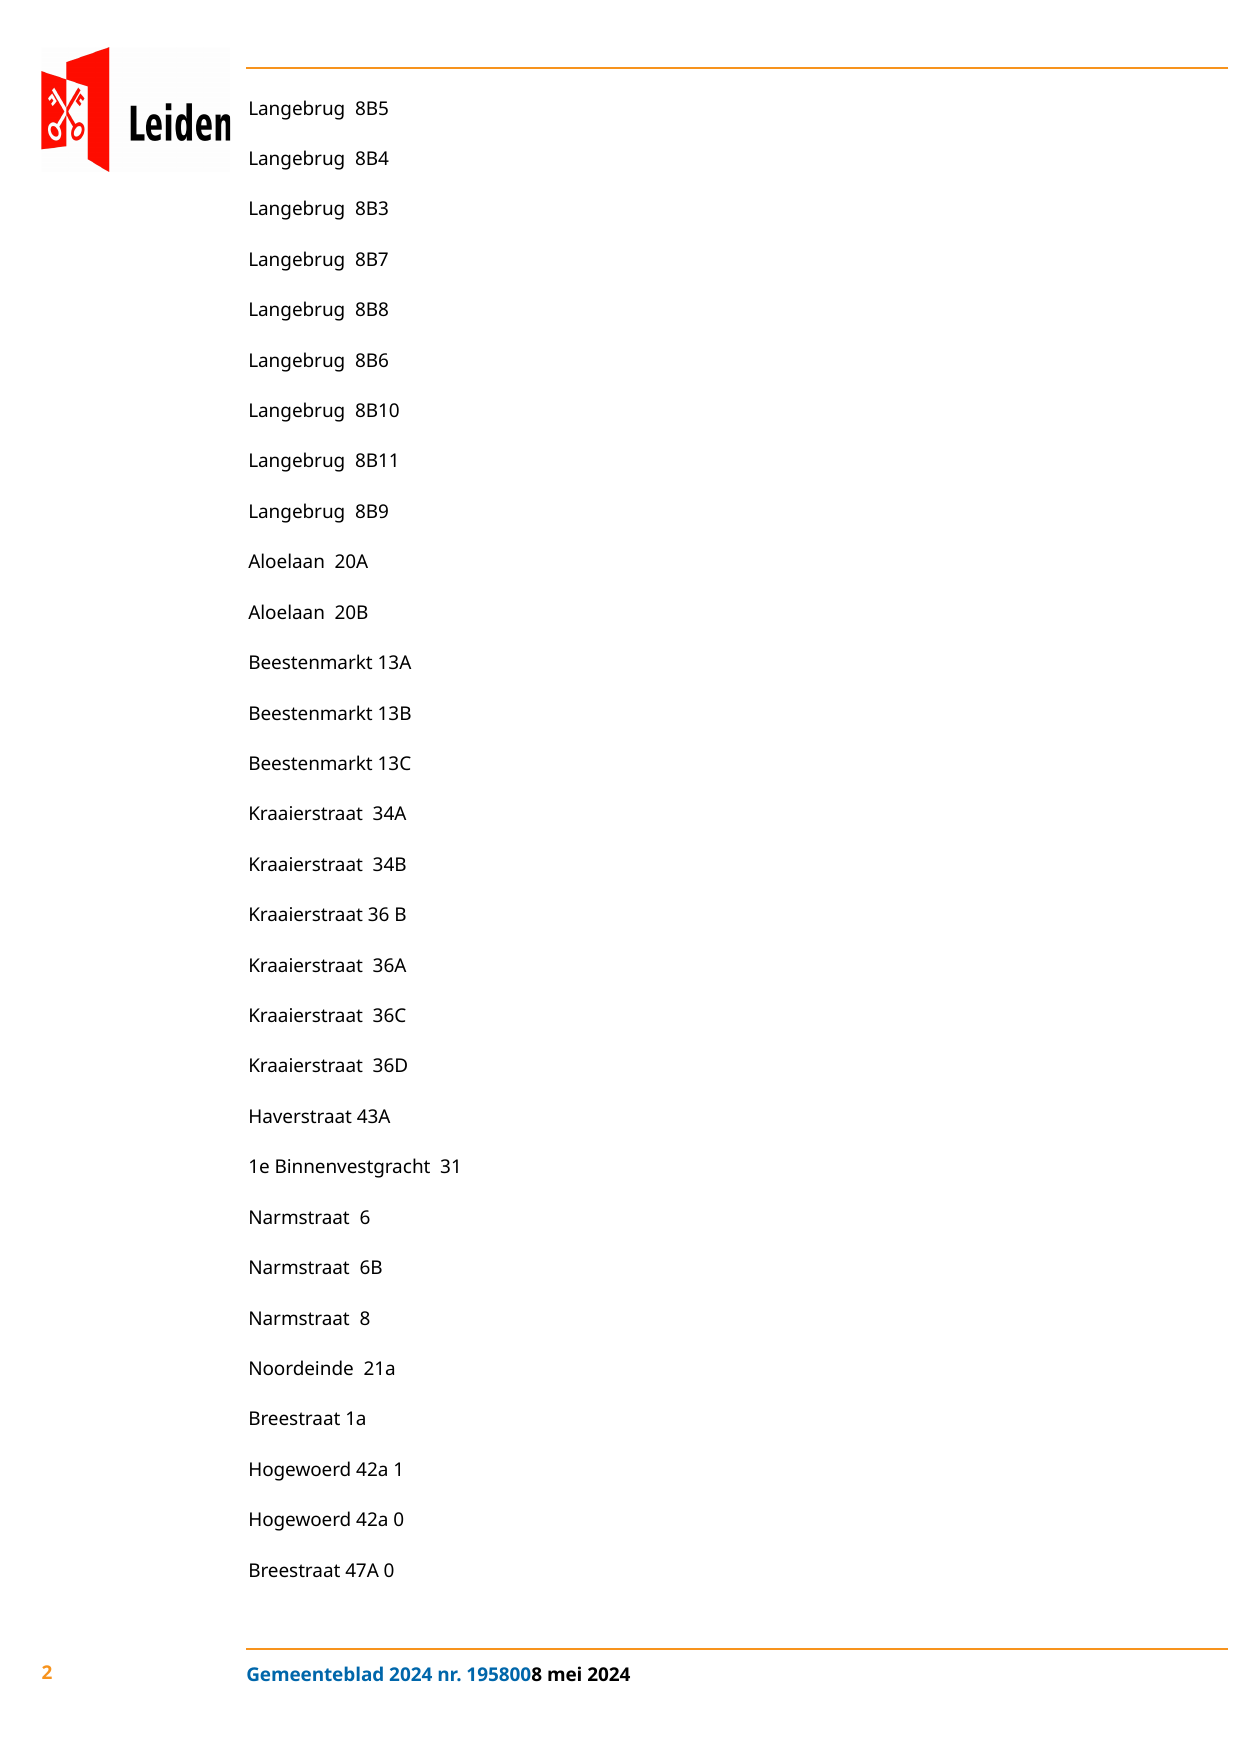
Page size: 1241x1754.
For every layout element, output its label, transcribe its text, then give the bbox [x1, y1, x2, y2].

text Noordeinde 21a [248, 1355, 1152, 1381]
text Langebrug 8B5 [248, 95, 1152, 121]
text Aloelaan 20B [248, 599, 1152, 625]
text Haverstraat 43A [248, 1103, 1152, 1129]
text Beestenmarkt 13C [248, 750, 1152, 776]
text Narmstraat 6B [248, 1254, 1152, 1280]
text Aloelaan 20A [248, 548, 1152, 574]
text Langebrug 8B3 [248, 196, 1152, 221]
text Hogewoerd 42a 1 [248, 1456, 1152, 1482]
text Beestenmarkt 13B [248, 700, 1152, 726]
text Narmstraat 8 [248, 1305, 1152, 1331]
text Kraaierstraat 36 B [248, 901, 1152, 927]
picture [41, 47, 231, 172]
text Langebrug 8B10 [248, 397, 1152, 423]
text Kraaierstraat 34A [248, 801, 1152, 826]
text 1e Binnenvestgracht 31 [248, 1153, 1152, 1179]
text Kraaierstraat 36C [248, 1002, 1152, 1028]
text Langebrug 8B7 [248, 246, 1152, 272]
text Kraaierstraat 36D [248, 1053, 1152, 1078]
text Narmstraat 6 [248, 1204, 1152, 1230]
text Beestenmarkt 13A [248, 649, 1152, 675]
text Kraaierstraat 34B [248, 851, 1152, 877]
text Langebrug 8B9 [248, 498, 1152, 524]
text Langebrug 8B6 [248, 347, 1152, 373]
text Kraaierstraat 36A [248, 952, 1152, 978]
text Langebrug 8B11 [248, 448, 1152, 473]
text Hogewoerd 42a 0 [248, 1506, 1152, 1532]
text Breestraat 47A 0 [248, 1557, 1152, 1583]
text Langebrug 8B4 [248, 145, 1152, 171]
text Breestraat 1a [248, 1406, 1152, 1431]
text Langebrug 8B8 [248, 296, 1152, 322]
